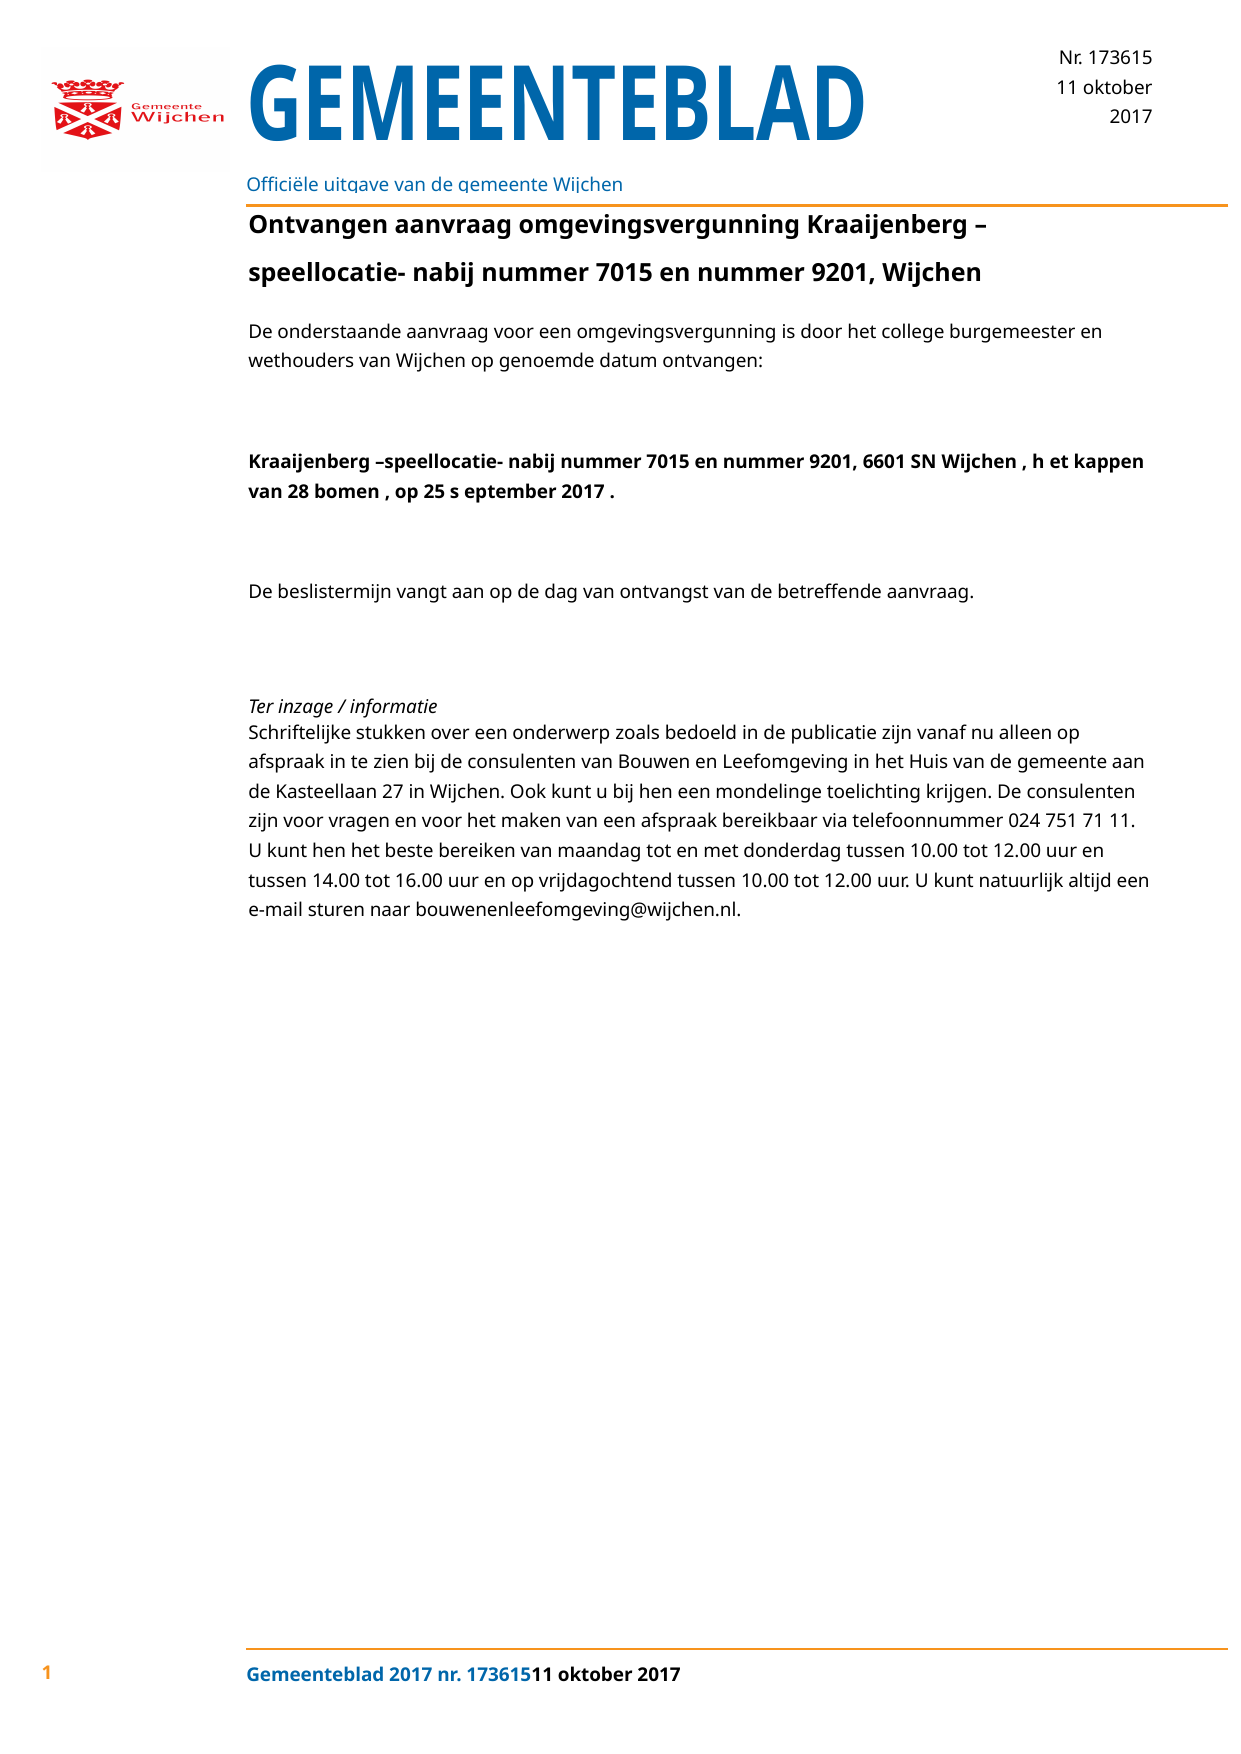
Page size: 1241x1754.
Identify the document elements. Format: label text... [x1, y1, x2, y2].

text De beslistermijn vangt aan op de dag van ontvangst van de betreffende aanvraag. [248, 579, 1152, 604]
text Ontvangen aanvraag omgevingsvergunning Kraaijenberg – speellocatie- nabij nummer 7015 en nummer 9201, Wijchen [248, 207, 1152, 288]
text Kraaijenberg –speellocatie- nabij nummer 7015 en nummer 9201, 6601 SN Wijchen , h et kappen van 28 bomen , op 25 s eptember 2017 . [248, 448, 1152, 504]
text Ter inzage / informatie [248, 693, 1152, 719]
text De onderstaande aanvraag voor een omgevingsvergunning is door het college burgemeester en wethouders van Wijchen op genoemde datum ontvangen: [248, 318, 1152, 373]
picture [41, 47, 231, 172]
text Schriftelijke stukken over een onderwerp zoals bedoeld in de publicatie zijn vanaf nu alleen op afspraak in te zien bij de consulenten van Bouwen en Leefomgeving in het Huis van de gemeente aan de Kasteellaan 27 in Wijchen. Ook kunt u bij hen een mondelinge toelichting krijgen. De consulenten zijn voor vragen en voor het maken van een afspraak bereikbaar via telefoonnummer 024 751 71 11. U kunt hen het beste bereiken van maandag tot en met donderdag tussen 10.00 tot 12.00 uur en tussen 14.00 tot 16.00 uur en op vrijdagochtend tussen 10.00 tot 12.00 uur. U kunt natuurlijk altijd een e-mail sturen naar bouwenenleefomgeving@wijchen.nl. [248, 719, 1152, 922]
